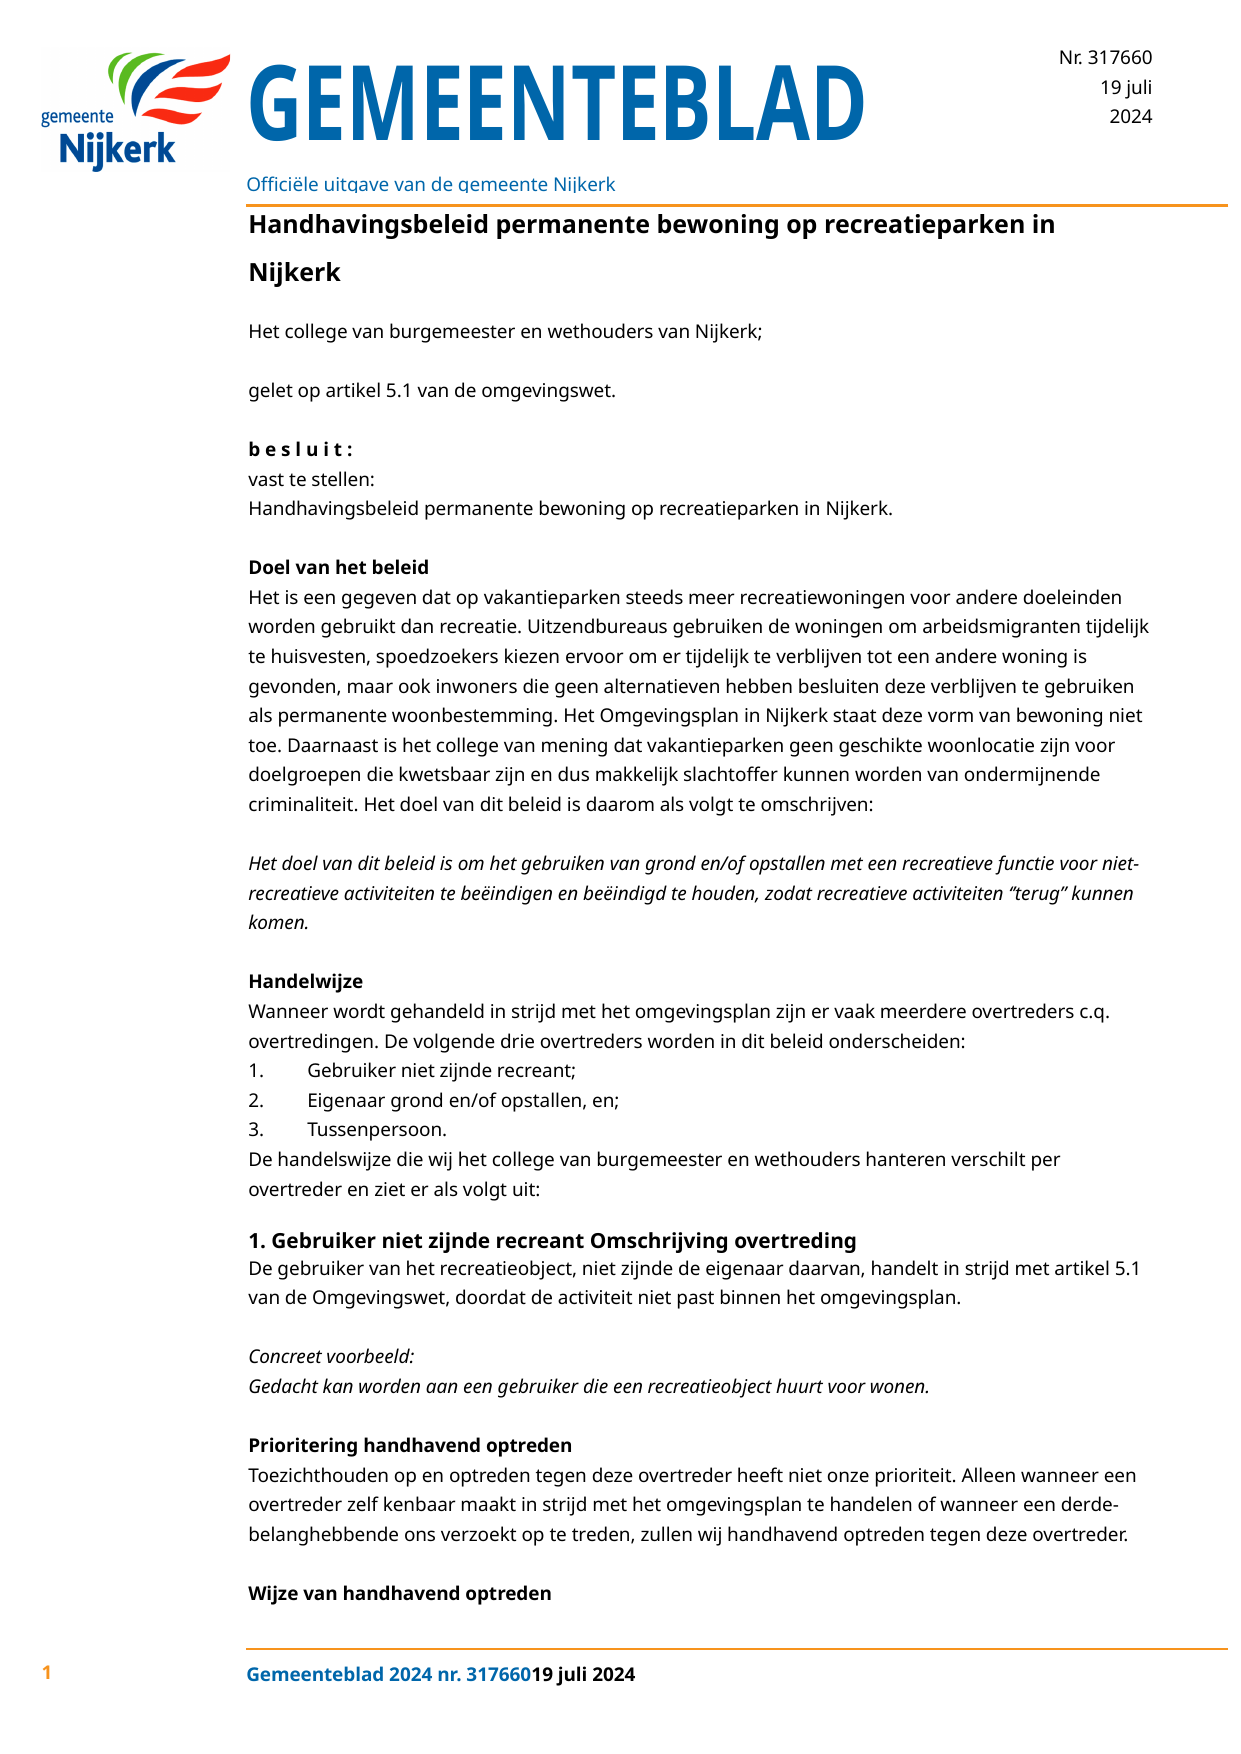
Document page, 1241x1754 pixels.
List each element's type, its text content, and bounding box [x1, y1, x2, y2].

text Wijze van handhavend optreden [248, 1580, 1152, 1606]
text vast te stellen: [248, 466, 1152, 492]
text De handelswijze die wij het college van burgemeester en wethouders hanteren verschilt per overtreder en ziet er als volgt uit: [248, 1146, 1152, 1202]
picture [41, 47, 231, 172]
text 1. Gebruiker niet zijnde recreant Omschrijving overtreding [248, 1226, 1152, 1255]
text Wanneer wordt gehandeld in strijd met het omgevingsplan zijn er vaak meerdere overtreders c.q. overtredingen. De volgende drie overtreders worden in dit beleid onderscheiden: [248, 998, 1152, 1054]
text De gebruiker van het recreatieobject, niet zijnde de eigenaar daarvan, handelt in strijd met artikel 5.1 van de Omgevingswet, doordat de activiteit niet past binnen het omgevingsplan. [248, 1255, 1152, 1310]
text Prioritering handhavend optreden [248, 1432, 1152, 1458]
text Handelwijze [248, 969, 1152, 994]
text Toezichthouden op en optreden tegen deze overtreder heeft niet onze prioriteit. Alleen wanneer een overtreder zelf kenbaar maakt in strijd met het omgevingsplan te handelen of wanneer een derde- belanghebbende ons verzoekt op te treden, zullen wij handhavend optreden tegen deze overtreder. [248, 1462, 1152, 1547]
text Het college van burgemeester en wethouders van Nijkerk; [248, 318, 1152, 344]
text Concreet voorbeeld: [248, 1343, 1152, 1369]
text Handhavingsbeleid permanente bewoning op recreatieparken in Nijkerk. [248, 495, 1152, 521]
text Het doel van dit beleid is om het gebruiken van grond en/of opstallen met een recreatieve functie voor niet-recreatieve activiteiten te beëindigen en beëindigd te houden, zodat recreatieve activiteiten ‘’terug’’ kunnen komen. [248, 850, 1152, 935]
text Gedacht kan worden aan een gebruiker die een recreatieobject huurt voor wonen. [248, 1373, 1152, 1399]
text b e s l u i t : [248, 436, 1152, 462]
text gelet op artikel 5.1 van de omgevingswet. [248, 377, 1152, 403]
text Het is een gegeven dat op vakantieparken steeds meer recreatiewoningen voor andere doeleinden worden gebruikt dan recreatie. Uitzendbureaus gebruiken de woningen om arbeidsmigranten tijdelijk te huisvesten, spoedzoekers kiezen ervoor om er tijdelijk te verblijven tot een andere woning is gevonden, maar ook inwoners die geen alternatieven hebben besluiten deze verblijven te gebruiken als permanente woonbestemming. Het Omgevingsplan in Nijkerk staat deze vorm van bewoning niet toe. Daarnaast is het college van mening dat vakantieparken geen geschikte woonlocatie zijn voor doelgroepen die kwetsbaar zijn en dus makkelijk slachtoffer kunnen worden van ondermijnende criminaliteit. Het doel van dit beleid is daarom als volgt te omschrijven: [248, 584, 1152, 817]
list Gebruiker niet zijnde recreant; [248, 1057, 1152, 1083]
text Handhavingsbeleid permanente bewoning op recreatieparken in Nijkerk [248, 207, 1152, 288]
list Tussenpersoon. [248, 1117, 1152, 1142]
list Eigenaar grond en/of opstallen, en; [248, 1087, 1152, 1113]
text Doel van het beleid [248, 554, 1152, 580]
